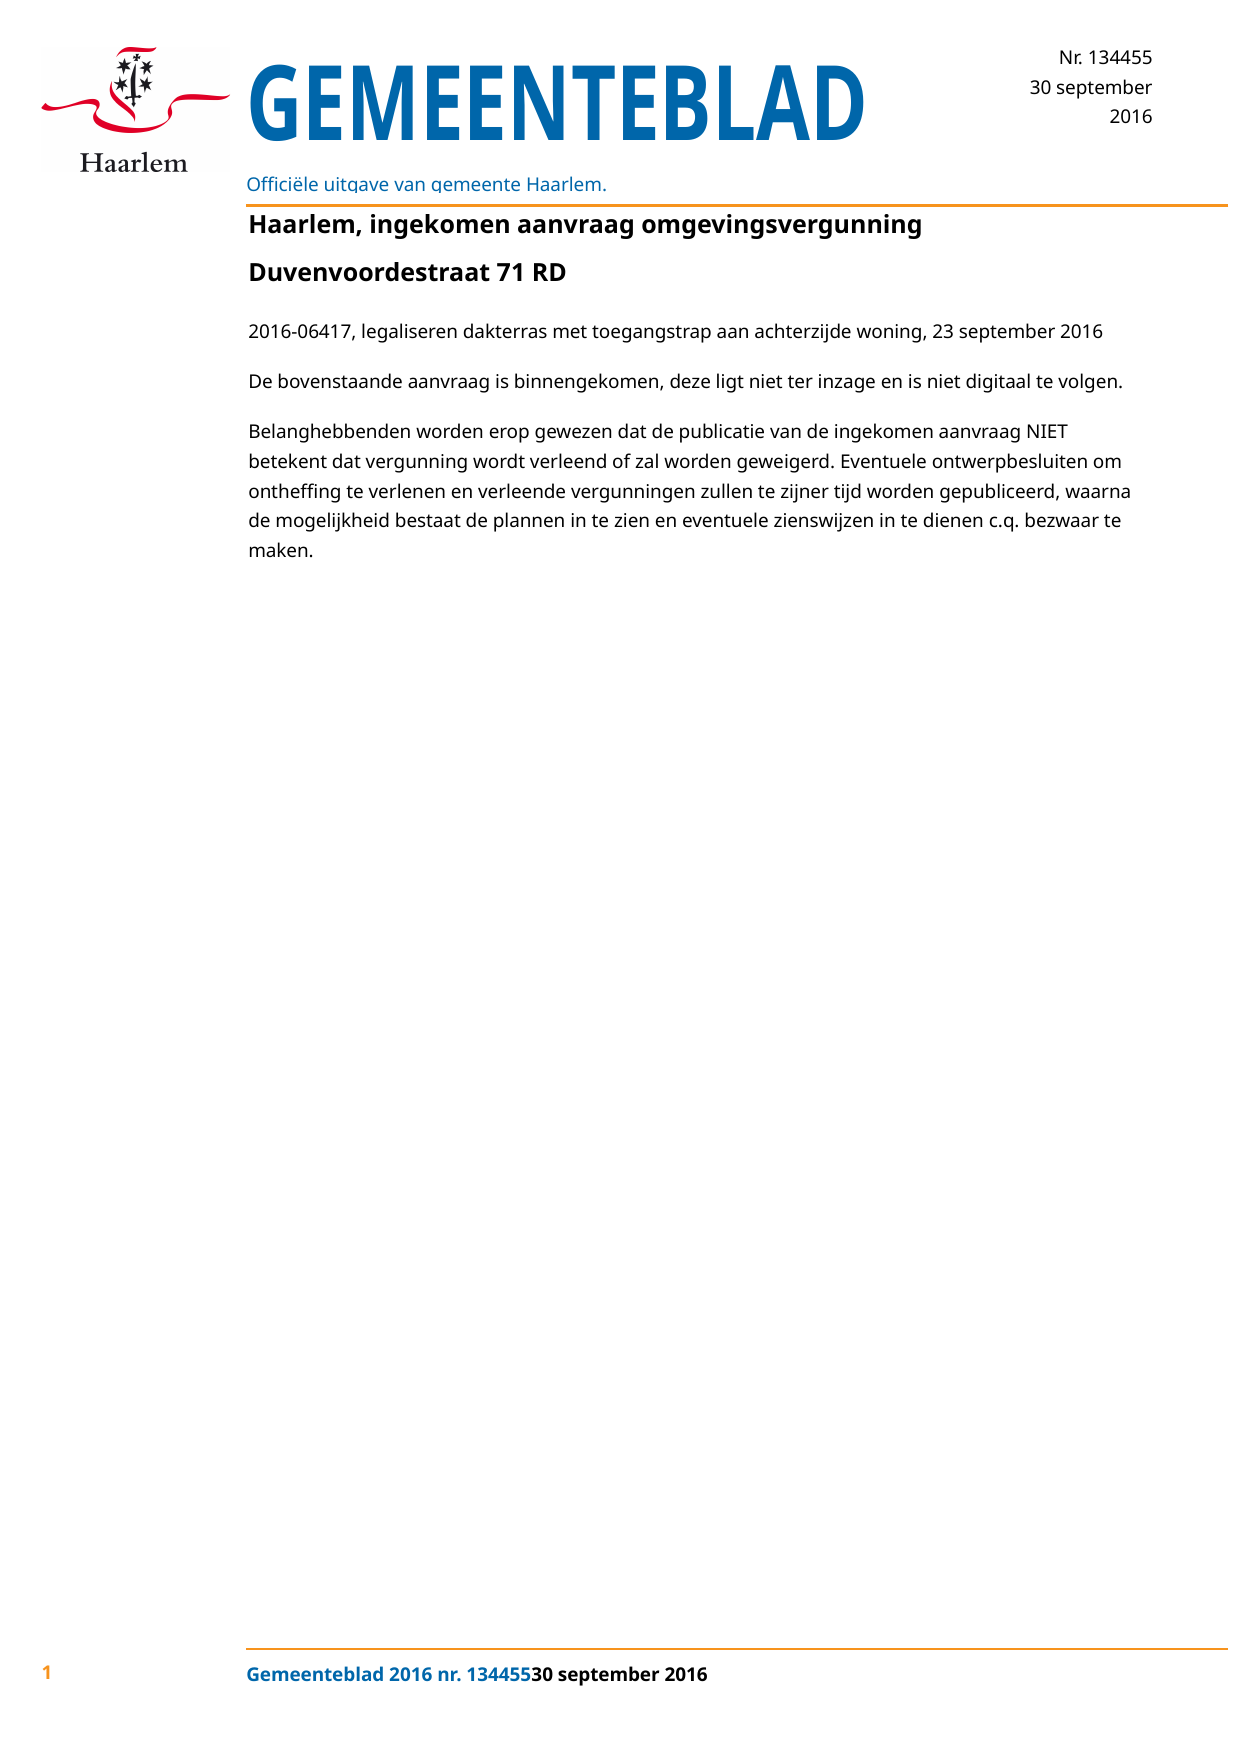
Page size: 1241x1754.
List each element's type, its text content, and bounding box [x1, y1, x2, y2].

text Haarlem, ingekomen aanvraag omgevingsvergunning Duvenvoordestraat 71 RD [248, 207, 1152, 288]
text De bovenstaande aanvraag is binnengekomen, deze ligt niet ter inzage en is niet digitaal te volgen. [248, 368, 1152, 394]
text Belanghebbenden worden erop gewezen dat de publicatie van de ingekomen aanvraag NIET betekent dat vergunning wordt verleend of zal worden geweigerd. Eventuele ontwerpbesluiten om ontheffing te verlenen en verleende vergunningen zullen te zijner tijd worden gepubliceerd, waarna de mogelijkheid bestaat de plannen in te zien en eventuele zienswijzen in te dienen c.q. bezwaar te maken. [248, 419, 1152, 563]
picture [41, 47, 231, 172]
text 2016-06417, legaliseren dakterras met toegangstrap aan achterzijde woning, 23 september 2016 [248, 318, 1152, 344]
